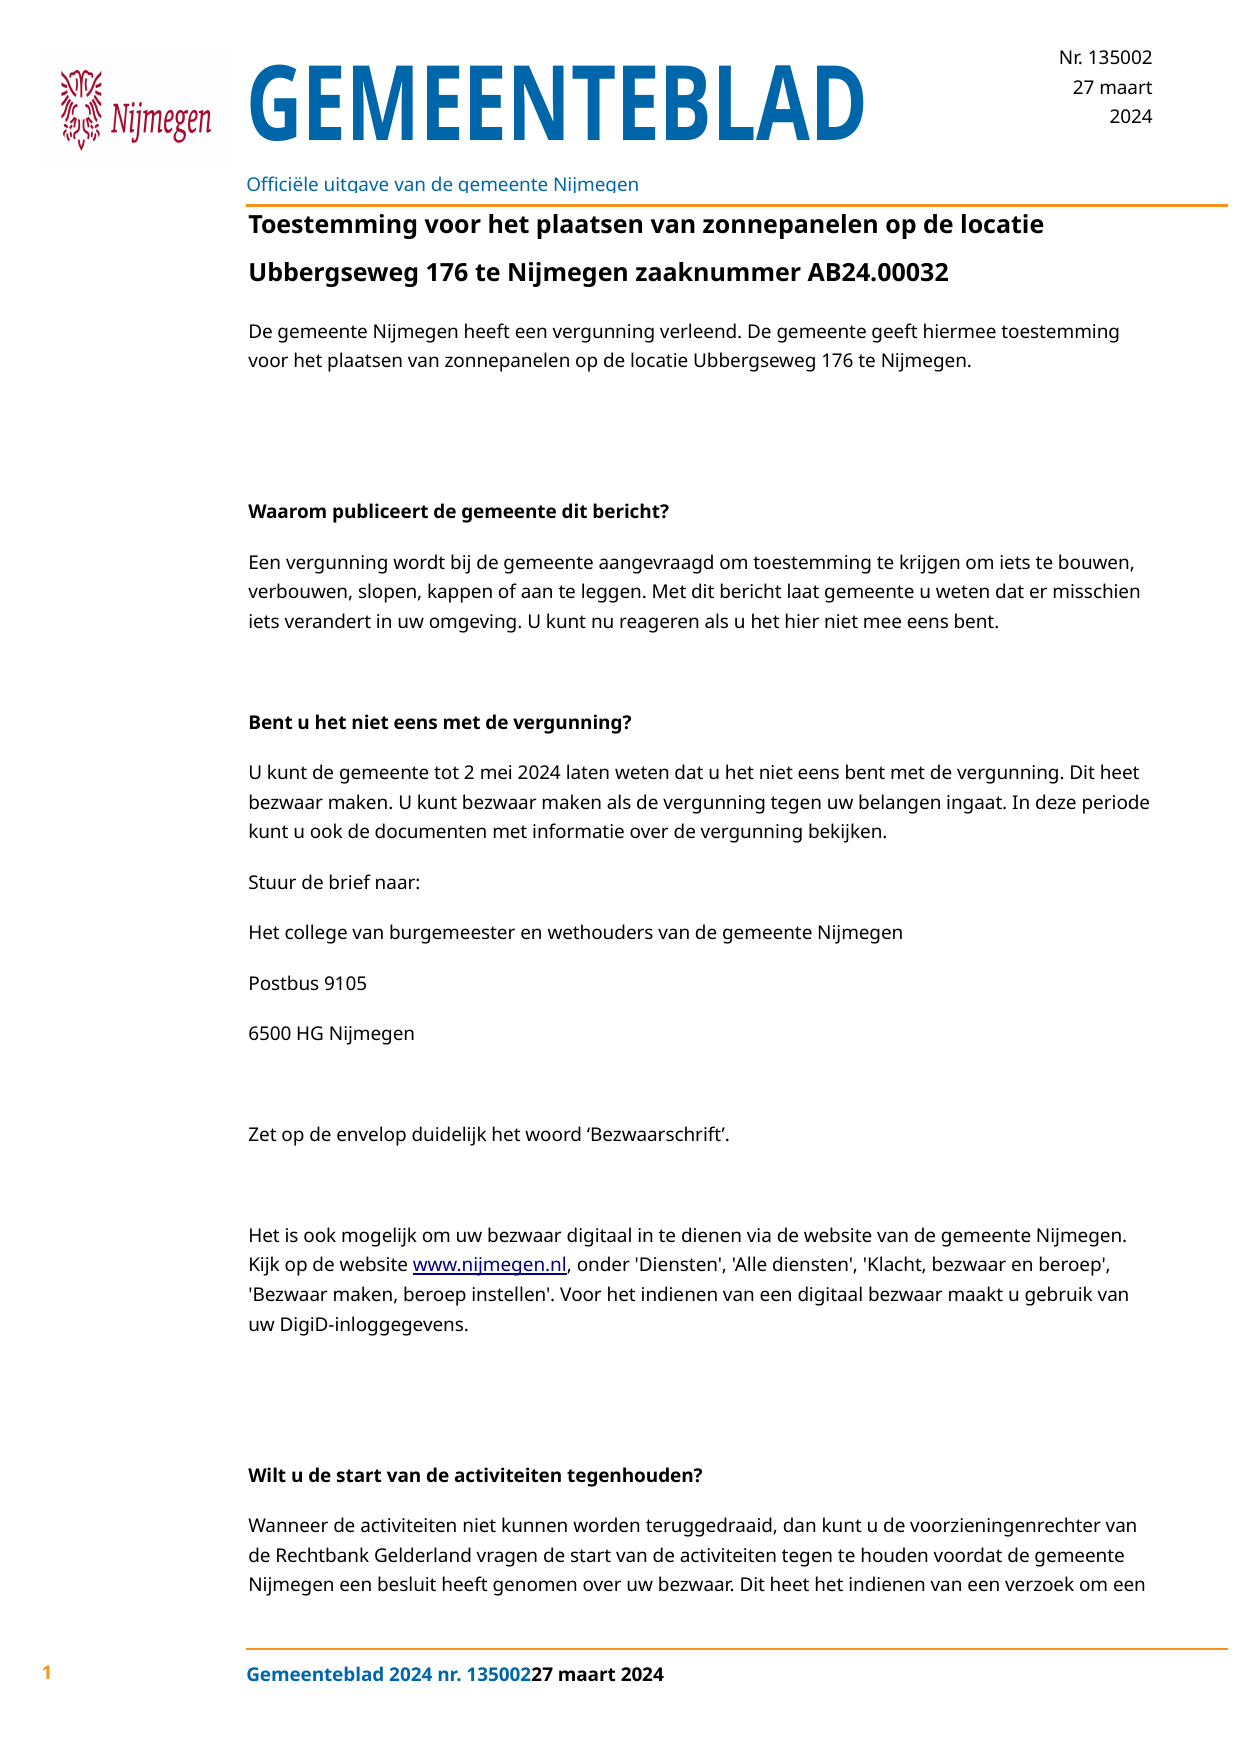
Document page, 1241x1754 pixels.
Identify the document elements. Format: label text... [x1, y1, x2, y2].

text Wanneer de activiteiten niet kunnen worden teruggedraaid, dan kunt u de voorzieningenrechter van de Rechtbank Gelderland vragen de start van de activiteiten tegen te houden voordat de gemeente Nijmegen een besluit heeft genomen over uw bezwaar. Dit heet het indienen van een verzoek om een [248, 1512, 1152, 1597]
text Zet op de envelop duidelijk het woord ‘Bezwaarschrift’. [248, 1121, 1152, 1147]
text Het college van burgemeester en wethouders van de gemeente Nijmegen [248, 919, 1152, 945]
text Wilt u de start van de activiteiten tegenhouden? [248, 1462, 1152, 1488]
picture [41, 47, 231, 172]
text De gemeente Nijmegen heeft een vergunning verleend. De gemeente geeft hiermee toestemming voor het plaatsen van zonnepanelen op de locatie Ubbergseweg 176 te Nijmegen. [248, 318, 1152, 373]
text Een vergunning wordt bij de gemeente aangevraagd om toestemming te krijgen om iets te bouwen, verbouwen, slopen, kappen of aan te leggen. Met dit bericht laat gemeente u weten dat er misschien iets verandert in uw omgeving. U kunt nu reageren als u het hier niet mee eens bent. [248, 549, 1152, 634]
text Bent u het niet eens met de vergunning? [248, 709, 1152, 735]
text Stuur de brief naar: [248, 869, 1152, 895]
text Waarom publiceert de gemeente dit bericht? [248, 499, 1152, 524]
text 6500 HG Nijmegen [248, 1020, 1152, 1046]
text Toestemming voor het plaatsen van zonnepanelen op de locatie Ubbergseweg 176 te Nijmegen zaaknummer AB24.00032 [248, 207, 1152, 288]
text U kunt de gemeente tot 2 mei 2024 laten weten dat u het niet eens bent met de vergunning. Dit heet bezwaar maken. U kunt bezwaar maken als de vergunning tegen uw belangen ingaat. In deze periode kunt u ook de documenten met informatie over de vergunning bekijken. [248, 759, 1152, 844]
text Postbus 9105 [248, 970, 1152, 996]
text Het is ook mogelijk om uw bezwaar digitaal in te dienen via de website van de gemeente Nijmegen. Kijk op de website www.nijmegen.nl, onder 'Diensten', 'Alle diensten', 'Klacht, bezwaar en beroep', 'Bezwaar maken, beroep instellen'. Voor het indienen van een digitaal bezwaar maakt u gebruik van uw DigiD-inloggegevens. [248, 1222, 1152, 1337]
